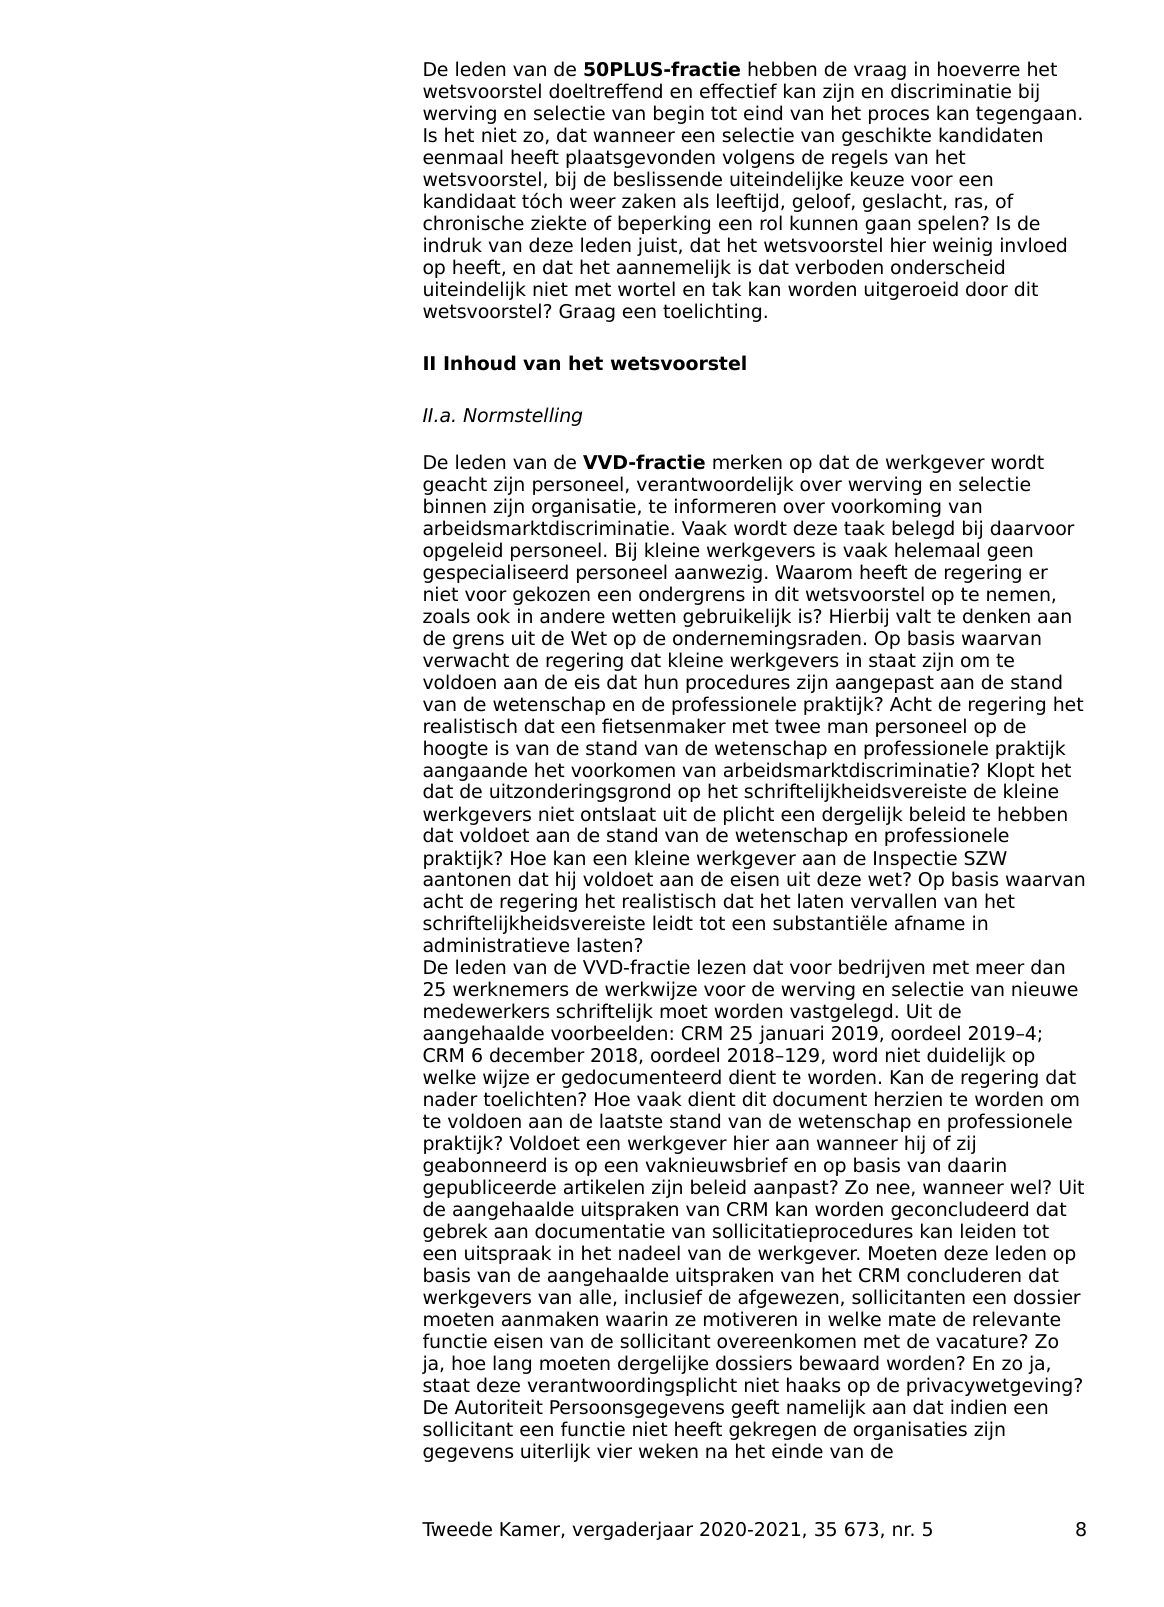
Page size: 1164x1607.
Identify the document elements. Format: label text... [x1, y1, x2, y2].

text De leden van de VVD-fractie lezen dat voor bedrijven met meer dan 25 werknemers de werkwijze voor de werving en selectie van nieuwe medewerkers schriftelijk moet worden vastgelegd. Uit de aangehaalde voorbeelden: CRM 25 januari 2019, oordeel 2019–4; CRM 6 december 2018, oordeel 2018–129, word niet duidelijk op welke wijze er gedocumenteerd dient te worden. Kan de regering dat nader toelichten? Hoe vaak dient dit document herzien te worden om te voldoen aan de laatste stand van de wetenschap en professionele praktijk? Voldoet een werkgever hier aan wanneer hij of zij geabonneerd is op een vaknieuwsbrief en op basis van daarin gepubliceerde artikelen zijn beleid aanpast? Zo nee, wanneer wel? Uit de aangehaalde uitspraken van CRM kan worden geconcludeerd dat gebrek aan documentatie van sollicitatieprocedures kan leiden tot een uitspraak in het nadeel van de werkgever. Moeten deze leden op basis van de aangehaalde uitspraken van het CRM concluderen dat werkgevers van alle, inclusief de afgewezen, sollicitanten een dossier moeten aanmaken waarin ze motiveren in welke mate de relevante functie eisen van de sollicitant overeenkomen met de vacature? Zo ja, hoe lang moeten dergelijke dossiers bewaard worden? En zo ja, staat deze verantwoordingsplicht niet haaks op de privacywetgeving? De Autoriteit Persoonsgegevens geeft namelijk aan dat indien een sollicitant een functie niet heeft gekregen de organisaties zijn gegevens uiterlijk vier weken na het einde van de [422, 957, 1087, 1463]
subtitle II Inhoud van het wetsvoorstel [422, 353, 1087, 375]
text De leden van de 50PLUS-fractie hebben de vraag in hoeverre het wetsvoorstel doeltreffend en effectief kan zijn en discriminatie bij werving en selectie van begin tot eind van het proces kan tegengaan. Is het niet zo, dat wanneer een selectie van geschikte kandidaten eenmaal heeft plaatsgevonden volgens de regels van het wetsvoorstel, bij de beslissende uiteindelijke keuze voor een kandidaat tóch weer zaken als leeftijd, geloof, geslacht, ras, of chronische ziekte of beperking een rol kunnen gaan spelen? Is de indruk van deze leden juist, dat het wetsvoorstel hier weinig invloed op heeft, en dat het aannemelijk is dat verboden onderscheid uiteindelijk niet met wortel en tak kan worden uitgeroeid door dit wetsvoorstel? Graag een toelichting. [422, 59, 1087, 323]
text De leden van de VVD-fractie merken op dat de werkgever wordt geacht zijn personeel, verantwoordelijk over werving en selectie binnen zijn organisatie, te informeren over voorkoming van arbeidsmarktdiscriminatie. Vaak wordt deze taak belegd bij daarvoor opgeleid personeel. Bij kleine werkgevers is vaak helemaal geen gespecialiseerd personeel aanwezig. Waarom heeft de regering er niet voor gekozen een ondergrens in dit wetsvoorstel op te nemen, zoals ook in andere wetten gebruikelijk is? Hierbij valt te denken aan de grens uit de Wet op de ondernemingsraden. Op basis waarvan verwacht de regering dat kleine werkgevers in staat zijn om te voldoen aan de eis dat hun procedures zijn aangepast aan de stand van de wetenschap en de professionele praktijk? Acht de regering het realistisch dat een fietsenmaker met twee man personeel op de hoogte is van de stand van de wetenschap en professionele praktijk aangaande het voorkomen van arbeidsmarktdiscriminatie? Klopt het dat de uitzonderingsgrond op het schriftelijkheidsvereiste de kleine werkgevers niet ontslaat uit de plicht een dergelijk beleid te hebben dat voldoet aan de stand van de wetenschap en professionele praktijk? Hoe kan een kleine werkgever aan de Inspectie SZW aantonen dat hij voldoet aan de eisen uit deze wet? Op basis waarvan acht de regering het realistisch dat het laten vervallen van het schriftelijkheidsvereiste leidt tot een substantiële afname in administratieve lasten? [422, 452, 1087, 957]
subtitle II.a. Normstelling [422, 405, 1087, 427]
